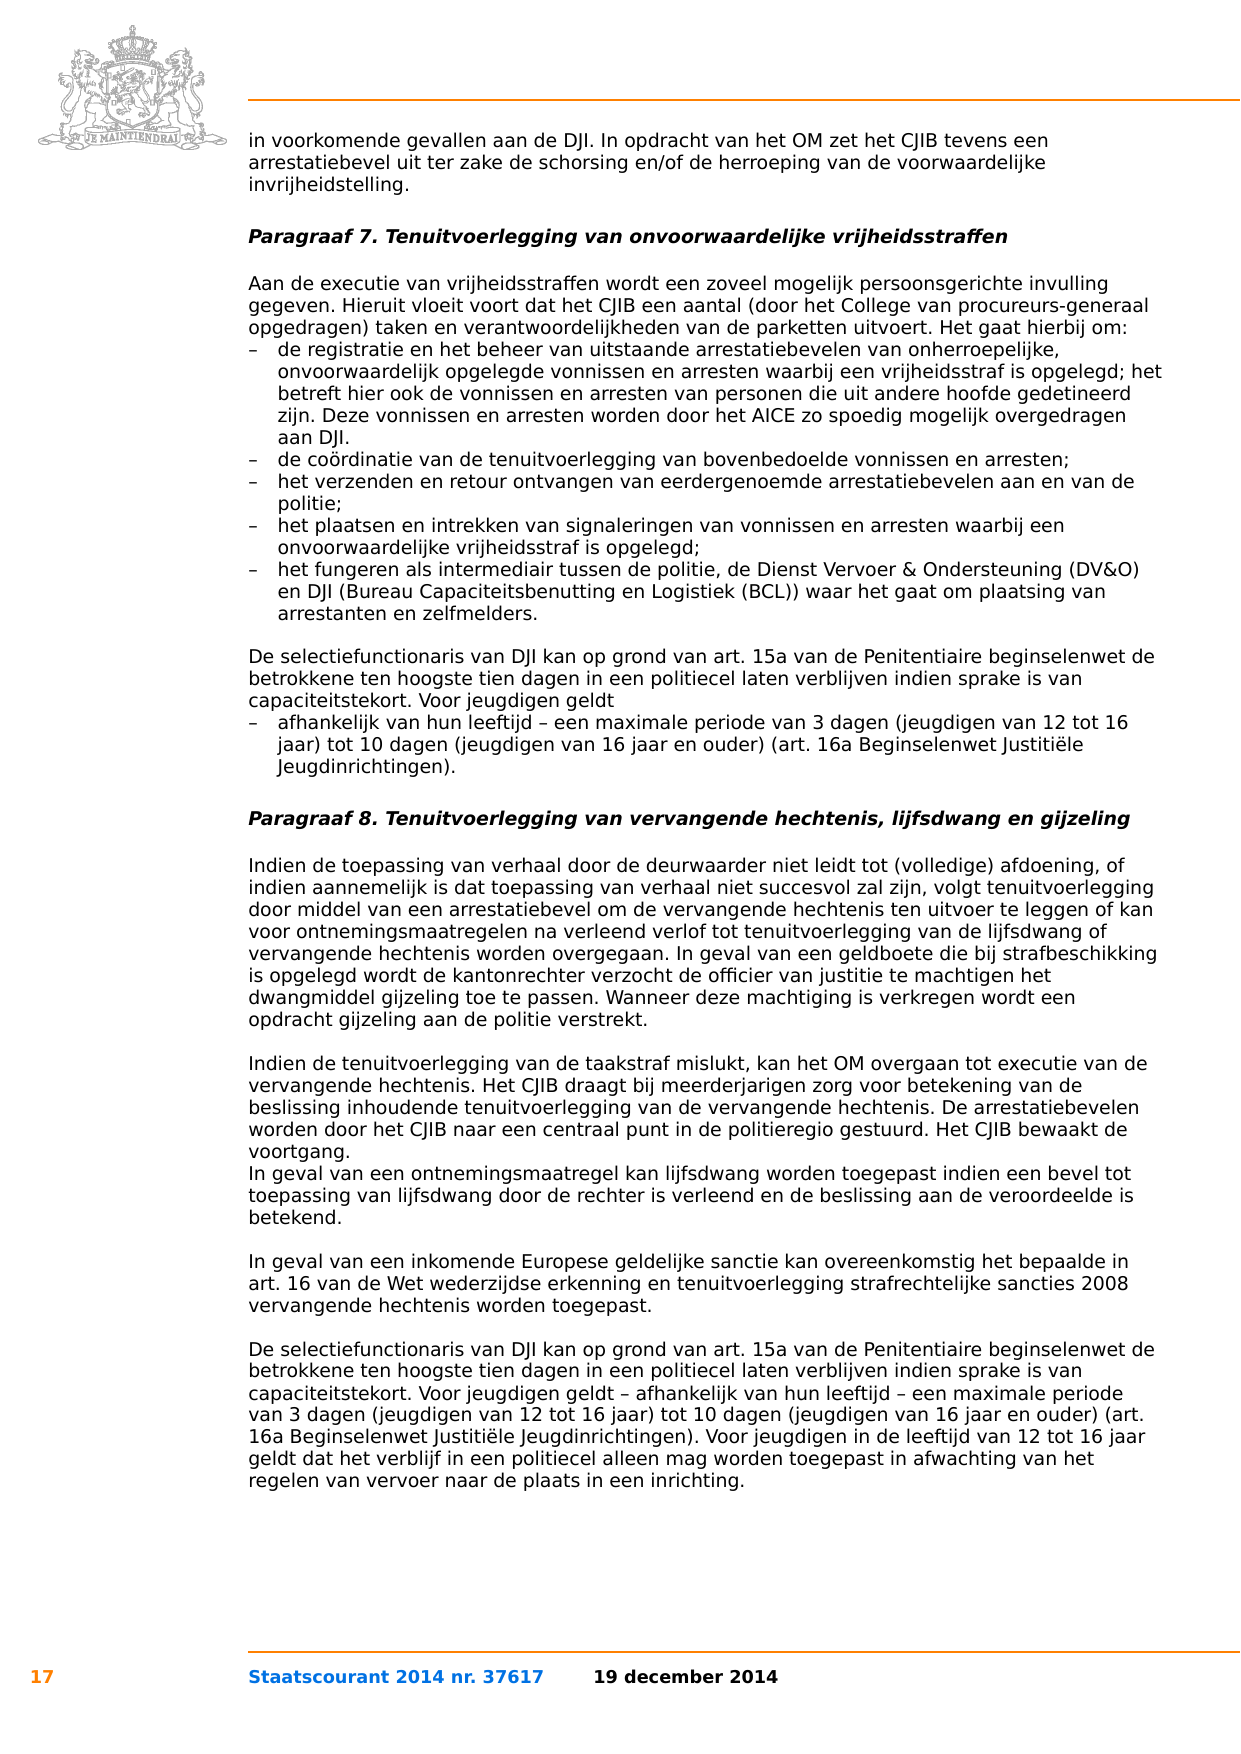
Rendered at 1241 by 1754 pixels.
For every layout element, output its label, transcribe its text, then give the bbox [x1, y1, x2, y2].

text In geval van een inkomende Europese geldelijke sanctie kan overeenkomstig het bepaalde in art. 16 van de Wet wederzijdse erkenning en tenuitvoerlegging strafrechtelijke sancties 2008 vervangende hechtenis worden toegepast. [248, 1251, 1163, 1317]
text – het verzenden en retour ontvangen van eerdergenoemde arrestatiebevelen aan en van de politie; [248, 471, 1163, 514]
text Indien de toepassing van verhaal door de deurwaarder niet leidt tot (volledige) afdoening, of indien aannemelijk is dat toepassing van verhaal niet succesvol zal zijn, volgt tenuitvoerlegging door middel van een arrestatiebevel om de vervangende hechtenis ten uitvoer te leggen of kan voor ontnemingsmaatregelen na verleend verlof tot tenuitvoerlegging van de lijfsdwang of vervangende hechtenis worden overgegaan. In geval van een geldboete die bij strafbeschikking is opgelegd wordt de kantonrechter verzocht de officier van justitie te machtigen het dwangmiddel gijzeling toe te passen. Wanneer deze machtiging is verkregen wordt een opdracht gijzeling aan de politie verstrekt. [248, 855, 1163, 1031]
text in voorkomende gevallen aan de DJI. In opdracht van het OM zet het CJIB tevens een arrestatiebevel uit ter zake de schorsing en/of de herroeping van de voorwaardelijke invrijheidstelling. [248, 130, 1163, 196]
text Aan de executie van vrijheidsstraffen wordt een zoveel mogelijk persoonsgerichte invulling gegeven. Hieruit vloeit voort dat het CJIB een aantal (door het College van procureurs-generaal opgedragen) taken en verantwoordelijkheden van de parketten uitvoert. Het gaat hierbij om: [248, 273, 1163, 339]
text – de registratie en het beheer van uitstaande arrestatiebevelen van onherroepelijke, onvoorwaardelijk opgelegde vonnissen en arresten waarbij een vrijheidsstraf is opgelegd; het betreft hier ook de vonnissen en arresten van personen die uit andere hoofde gedetineerd zijn. Deze vonnissen en arresten worden door het AICE zo spoedig mogelijk overgedragen aan DJI. [248, 339, 1163, 449]
picture [38, 25, 227, 150]
text – afhankelijk van hun leeftijd – een maximale periode van 3 dagen (jeugdigen van 12 tot 16 jaar) tot 10 dagen (jeugdigen van 16 jaar en ouder) (art. 16a Beginselenwet Justitiële Jeugdinrichtingen). [248, 712, 1163, 778]
text – het fungeren als intermediair tussen de politie, de Dienst Vervoer & Ondersteuning (DV&O) en DJI (Bureau Capaciteitsbenutting en Logistiek (BCL)) waar het gaat om plaatsing van arrestanten en zelfmelders. [248, 558, 1163, 624]
text In geval van een ontnemingsmaatregel kan lijfsdwang worden toegepast indien een bevel tot toepassing van lijfsdwang door de rechter is verleend en de beslissing aan de veroordeelde is betekend. [248, 1163, 1163, 1229]
subtitle Paragraaf 7. Tenuitvoerlegging van onvoorwaardelijke vrijheidsstraffen [248, 226, 1163, 248]
text De selectiefunctionaris van DJI kan op grond van art. 15a van de Penitentiaire beginselenwet de betrokkene ten hoogste tien dagen in een politiecel laten verblijven indien sprake is van capaciteitstekort. Voor jeugdigen geldt – afhankelijk van hun leeftijd – een maximale periode van 3 dagen (jeugdigen van 12 tot 16 jaar) tot 10 dagen (jeugdigen van 16 jaar en ouder) (art. 16a Beginselenwet Justitiële Jeugdinrichtingen). Voor jeugdigen in de leeftijd van 12 tot 16 jaar geldt dat het verblijf in een politiecel alleen mag worden toegepast in afwachting van het regelen van vervoer naar de plaats in een inrichting. [248, 1338, 1163, 1492]
subtitle Paragraaf 8. Tenuitvoerlegging van vervangende hechtenis, lijfsdwang en gijzeling [248, 808, 1163, 830]
text – de coördinatie van de tenuitvoerlegging van bovenbedoelde vonnissen en arresten; [248, 449, 1163, 471]
text – het plaatsen en intrekken van signaleringen van vonnissen en arresten waarbij een onvoorwaardelijke vrijheidsstraf is opgelegd; [248, 514, 1163, 558]
text Indien de tenuitvoerlegging van de taakstraf mislukt, kan het OM overgaan tot executie van de vervangende hechtenis. Het CJIB draagt bij meerderjarigen zorg voor betekening van de beslissing inhoudende tenuitvoerlegging van de vervangende hechtenis. De arrestatiebevelen worden door het CJIB naar een centraal punt in de politieregio gestuurd. Het CJIB bewaakt de voortgang. [248, 1053, 1163, 1163]
text De selectiefunctionaris van DJI kan op grond van art. 15a van de Penitentiaire beginselenwet de betrokkene ten hoogste tien dagen in een politiecel laten verblijven indien sprake is van capaciteitstekort. Voor jeugdigen geldt [248, 646, 1163, 712]
